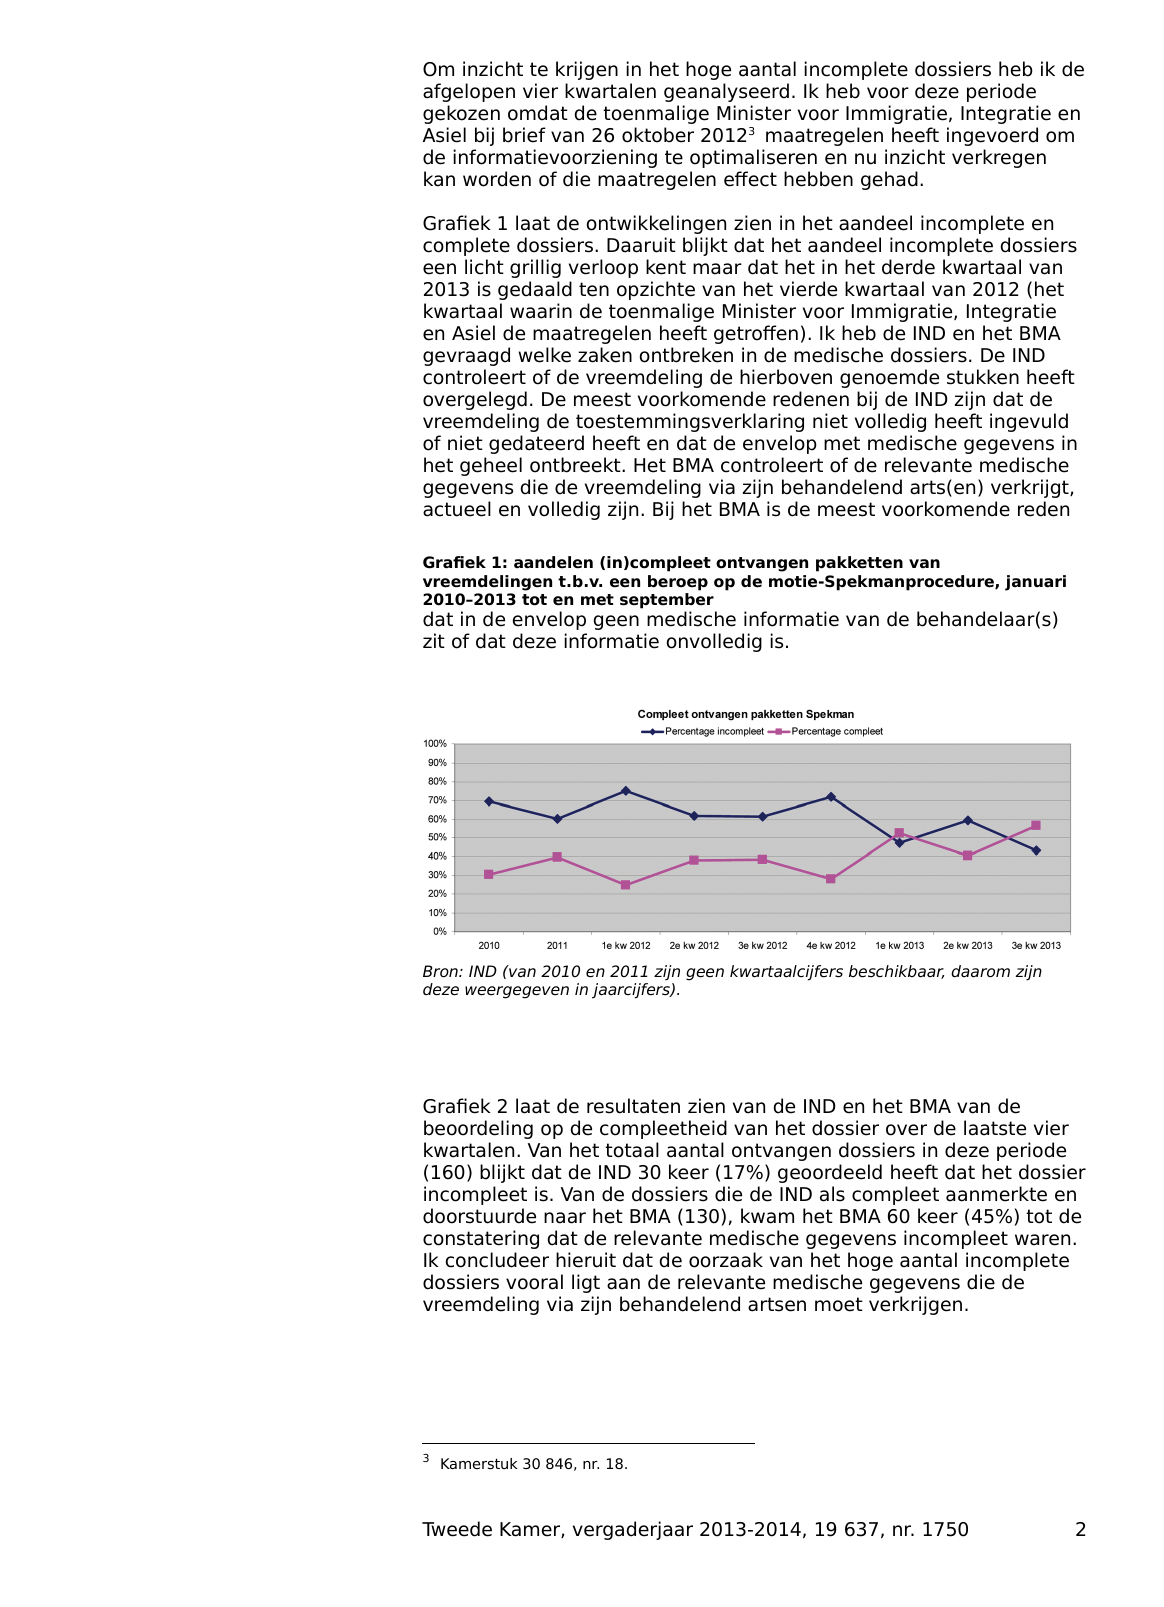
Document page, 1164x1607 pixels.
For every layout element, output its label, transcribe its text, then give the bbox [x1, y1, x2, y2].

text Bron: IND (van 2010 en 2011 zijn geen kwartaalcijfers beschikbaar, daarom zijn deze weergegeven in jaarcijfers). [422, 963, 1072, 999]
text Om inzicht te krijgen in het hoge aantal incomplete dossiers heb ik de afgelopen vier kwartalen geanalyseerd. Ik heb voor deze periode gekozen omdat de toenmalige Minister voor Immigratie, Integratie en Asiel bij brief van 26 oktober 2012 maatregelen heeft ingevoerd om de informatievoorziening te optimaliseren en nu inzicht verkregen kan worden of die maatregelen effect hebben gehad. [422, 59, 1087, 191]
text Grafiek 1 laat de ontwikkelingen zien in het aandeel incomplete en complete dossiers. Daaruit blijkt dat het aandeel incomplete dossiers een licht grillig verloop kent maar dat het in het derde kwartaal van 2013 is gedaald ten opzichte van het vierde kwartaal van 2012 (het kwartaal waarin de toenmalige Minister voor Immigratie, Integratie en Asiel de maatregelen heeft getroffen). Ik heb de IND en het BMA gevraagd welke zaken ontbreken in de medische dossiers. De IND controleert of de vreemdeling de hierboven genoemde stukken heeft overgelegd. De meest voorkomende redenen bij de IND zijn dat de vreemdeling de toestemmingsverklaring niet volledig heeft ingevuld of niet gedateerd heeft en dat de envelop met medische gegevens in het geheel ontbreekt. Het BMA controleert of de relevante medische gegevens die de vreemdeling via zijn behandelend arts(en) verkrijgt, actueel en volledig zijn. Bij het BMA is de meest voorkomende reden dat in de envelop geen medische informatie van de behandelaar(s) zit of dat deze informatie onvolledig is. [422, 213, 1087, 653]
text Kamerstuk 30 846, nr. 18. [422, 1452, 1087, 1474]
picture [422, 708, 1072, 951]
text Grafiek 1: aandelen (in)compleet ontvangen pakketten van vreemdelingen t.b.v. een beroep op de motie-Spekmanprocedure, januari 2010–2013 tot en met september [422, 554, 1072, 609]
text Grafiek 2 laat de resultaten zien van de IND en het BMA van de beoordeling op de compleetheid van het dossier over de laatste vier kwartalen. Van het totaal aantal ontvangen dossiers in deze periode (160) blijkt dat de IND 30 keer (17%) geoordeeld heeft dat het dossier incompleet is. Van de dossiers die de IND als compleet aanmerkte en doorstuurde naar het BMA (130), kwam het BMA 60 keer (45%) tot de constatering dat de relevante medische gegevens incompleet waren. Ik concludeer hieruit dat de oorzaak van het hoge aantal incomplete dossiers vooral ligt aan de relevante medische gegevens die de vreemdeling via zijn behandelend artsen moet verkrijgen. [422, 1096, 1087, 1316]
